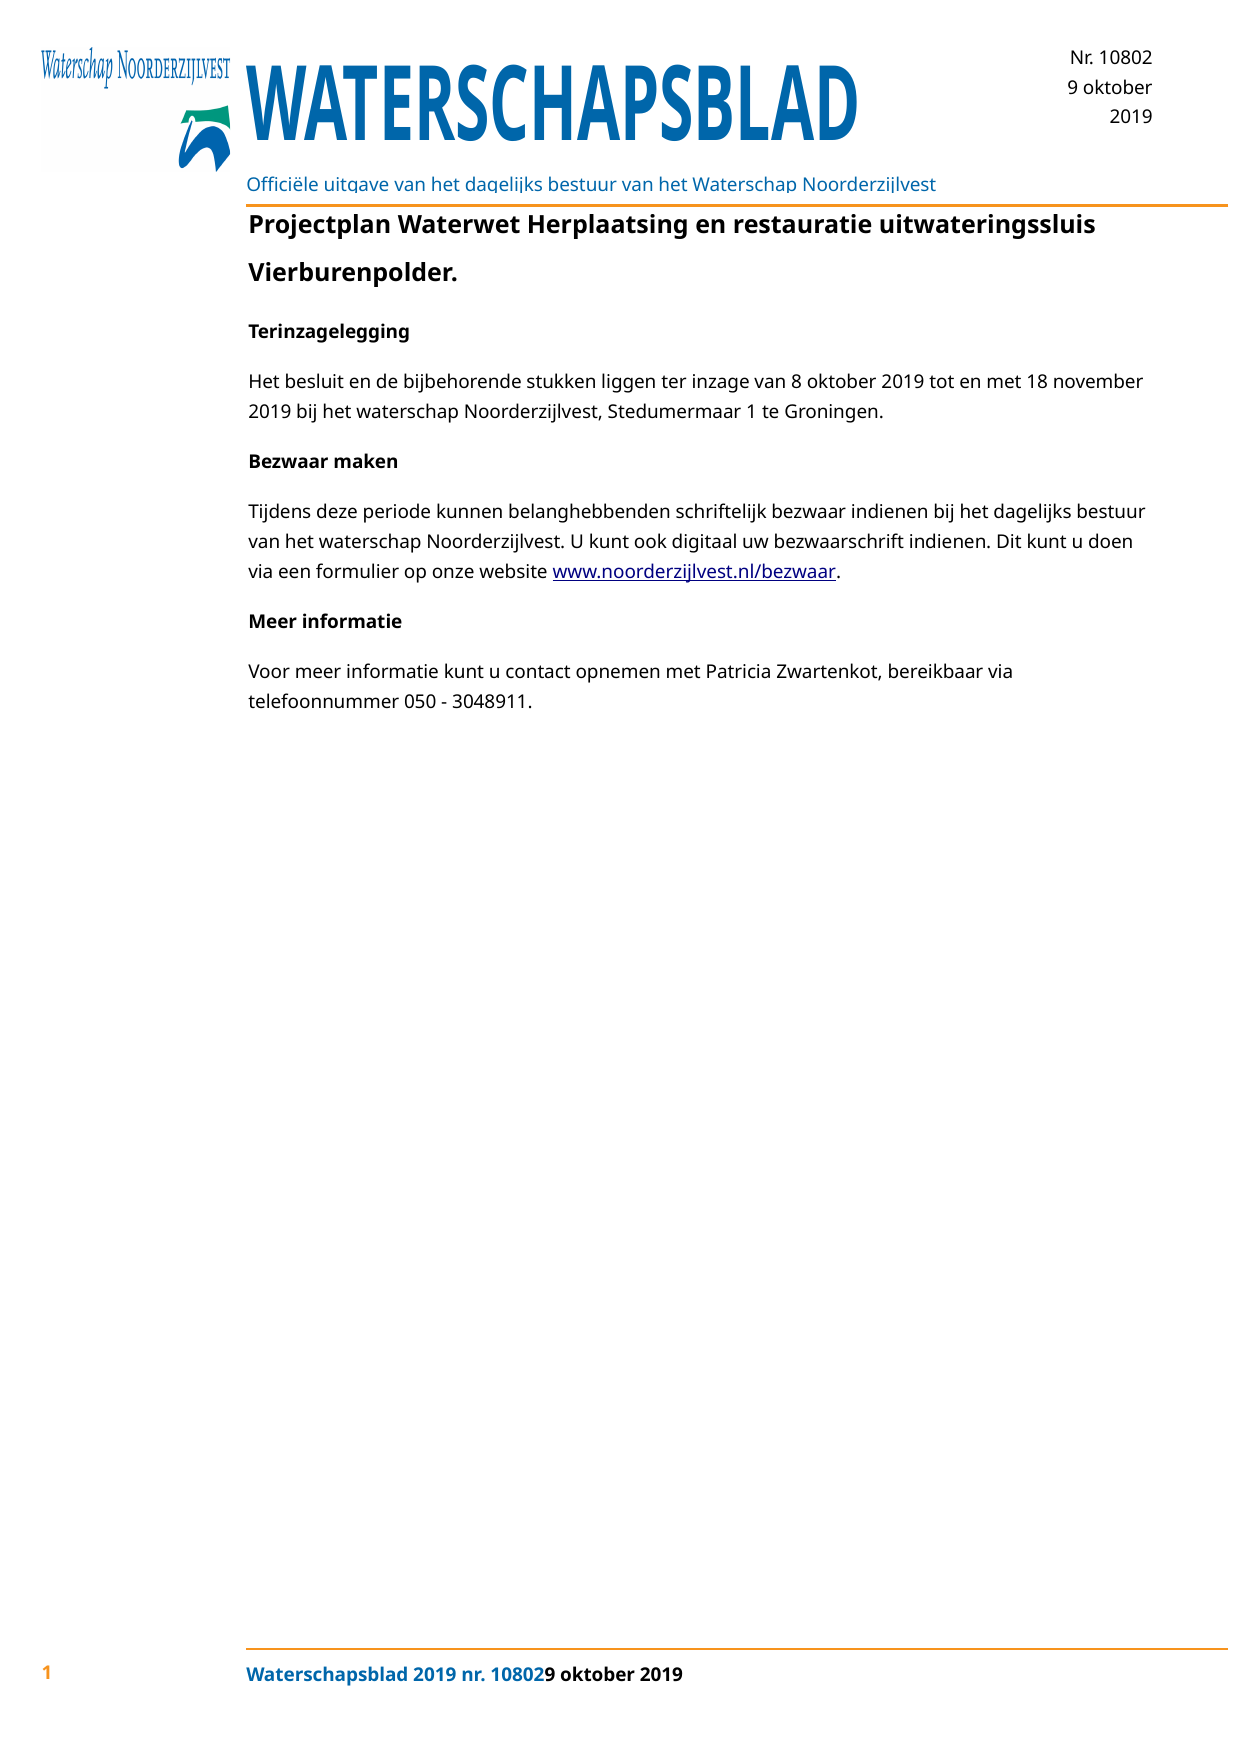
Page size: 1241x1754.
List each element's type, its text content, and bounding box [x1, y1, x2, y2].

text Meer informatie [248, 608, 1152, 634]
text Projectplan Waterwet Herplaatsing en restauratie uitwateringssluis Vierburenpolder. [248, 207, 1152, 288]
picture [41, 47, 231, 172]
text Bezwaar maken [248, 448, 1152, 474]
text Voor meer informatie kunt u contact opnemen met Patricia Zwartenkot, bereikbaar via telefoonnummer 050 - 3048911. [248, 659, 1152, 714]
text Het besluit en de bijbehorende stukken liggen ter inzage van 8 oktober 2019 tot en met 18 november 2019 bij het waterschap Noorderzijlvest, Stedumermaar 1 te Groningen. [248, 368, 1152, 424]
text Terinzagelegging [248, 318, 1152, 344]
text Tijdens deze periode kunnen belanghebbenden schriftelijk bezwaar indienen bij het dagelijks bestuur van het waterschap Noorderzijlvest. U kunt ook digitaal uw bezwaarschrift indienen. Dit kunt u doen via een formulier op onze website www.noorderzijlvest.nl/bezwaar. [248, 499, 1152, 584]
